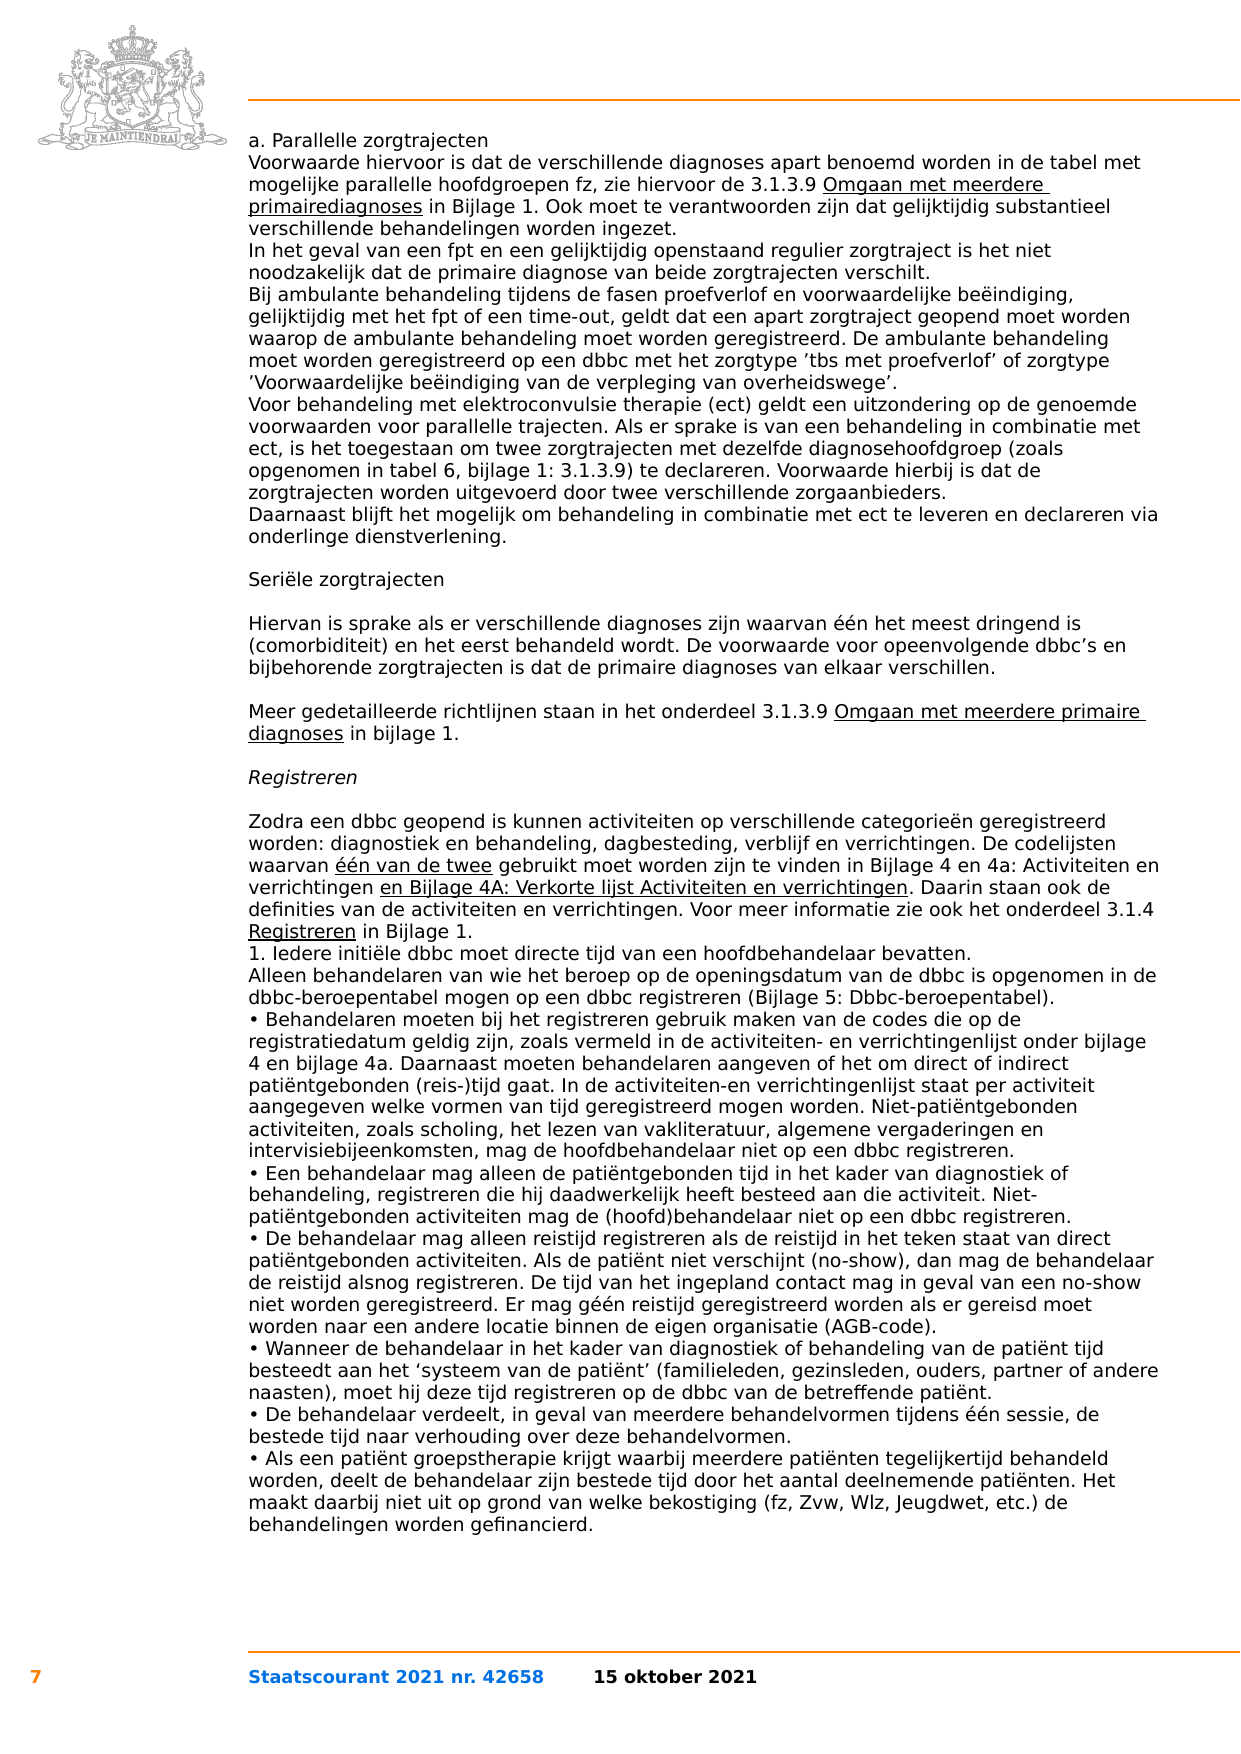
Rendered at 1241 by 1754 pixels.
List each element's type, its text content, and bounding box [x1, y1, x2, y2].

text • Een behandelaar mag alleen de patiëntgebonden tijd in het kader van diagnostiek of behandeling, registreren die hij daadwerkelijk heeft besteed aan die activiteit. Niet-patiëntgebonden activiteiten mag de (hoofd)behandelaar niet op een dbbc registreren. [248, 1162, 1163, 1228]
text Hiervan is sprake als er verschillende diagnoses zijn waarvan één het meest dringend is (comorbiditeit) en het eerst behandeld wordt. De voorwaarde voor opeenvolgende dbbc’s en bijbehorende zorgtrajecten is dat de primaire diagnoses van elkaar verschillen. [248, 613, 1163, 679]
text Meer gedetailleerde richtlijnen staan in het onderdeel 3.1.3.9 Omgaan met meerdere primaire diagnoses in bijlage 1. [248, 701, 1163, 745]
text Zodra een dbbc geopend is kunnen activiteiten op verschillende categorieën geregistreerd worden: diagnostiek en behandeling, dagbesteding, verblijf en verrichtingen. De codelijsten waarvan één van de twee gebruikt moet worden zijn te vinden in Bijlage 4 en 4a: Activiteiten en verrichtingen en Bijlage 4A: Verkorte lijst Activiteiten en verrichtingen. Daarin staan ook de definities van de activiteiten en verrichtingen. Voor meer informatie zie ook het onderdeel 3.1.4 Registreren in Bijlage 1. [248, 811, 1163, 943]
text Daarnaast blijft het mogelijk om behandeling in combinatie met ect te leveren en declareren via onderlinge dienstverlening. [248, 503, 1163, 547]
text Bij ambulante behandeling tijdens de fasen proefverlof en voorwaardelijke beëindiging, gelijktijdig met het fpt of een time-out, geldt dat een apart zorgtraject geopend moet worden waarop de ambulante behandeling moet worden geregistreerd. De ambulante behandeling moet worden geregistreerd op een dbbc met het zorgtype ’tbs met proefverlof’ of zorgtype ’Voorwaardelijke beëindiging van de verpleging van overheidswege’. [248, 284, 1163, 394]
text • De behandelaar verdeelt, in geval van meerdere behandelvormen tijdens één sessie, de bestede tijd naar verhouding over deze behandelvormen. [248, 1404, 1163, 1448]
text a. Parallelle zorgtrajecten [248, 130, 1163, 152]
text 1. Iedere initiële dbbc moet directe tijd van een hoofdbehandelaar bevatten. [248, 943, 1163, 964]
picture [38, 25, 227, 150]
text In het geval van een fpt en een gelijktijdig openstaand regulier zorgtraject is het niet noodzakelijk dat de primaire diagnose van beide zorgtrajecten verschilt. [248, 240, 1163, 284]
subtitle Seriële zorgtrajecten [248, 569, 1163, 591]
text • De behandelaar mag alleen reistijd registreren als de reistijd in het teken staat van direct patiëntgebonden activiteiten. Als de patiënt niet verschijnt (no-show), dan mag de behandelaar de reistijd alsnog registreren. De tijd van het ingepland contact mag in geval van een no-show niet worden geregistreerd. Er mag géén reistijd geregistreerd worden als er gereisd moet worden naar een andere locatie binnen de eigen organisatie (AGB-code). [248, 1228, 1163, 1338]
text • Als een patiënt groepstherapie krijgt waarbij meerdere patiënten tegelijkertijd behandeld worden, deelt de behandelaar zijn bestede tijd door het aantal deelnemende patiënten. Het maakt daarbij niet uit op grond van welke bekostiging (fz, Zvw, Wlz, Jeugdwet, etc.) de behandelingen worden gefinancierd. [248, 1448, 1163, 1536]
text Voor behandeling met elektroconvulsie therapie (ect) geldt een uitzondering op de genoemde voorwaarden voor parallelle trajecten. Als er sprake is van een behandeling in combinatie met ect, is het toegestaan om twee zorgtrajecten met dezelfde diagnosehoofdgroep (zoals opgenomen in tabel 6, bijlage 1: 3.1.3.9) te declareren. Voorwaarde hierbij is dat de zorgtrajecten worden uitgevoerd door twee verschillende zorgaanbieders. [248, 394, 1163, 503]
text • Behandelaren moeten bij het registreren gebruik maken van de codes die op de registratiedatum geldig zijn, zoals vermeld in de activiteiten- en verrichtingenlijst onder bijlage 4 en bijlage 4a. Daarnaast moeten behandelaren aangeven of het om direct of indirect patiëntgebonden (reis-)tijd gaat. In de activiteiten-en verrichtingenlijst staat per activiteit aangegeven welke vormen van tijd geregistreerd mogen worden. Niet-patiëntgebonden activiteiten, zoals scholing, het lezen van vakliteratuur, algemene vergaderingen en intervisiebijeenkomsten, mag de hoofdbehandelaar niet op een dbbc registreren. [248, 1008, 1163, 1162]
subtitle Registreren [248, 767, 1163, 789]
text Alleen behandelaren van wie het beroep op de openingsdatum van de dbbc is opgenomen in de dbbc-beroepentabel mogen op een dbbc registreren (Bijlage 5: Dbbc-beroepentabel). [248, 964, 1163, 1008]
text Voorwaarde hiervoor is dat de verschillende diagnoses apart benoemd worden in de tabel met mogelijke parallelle hoofdgroepen fz, zie hiervoor de 3.1.3.9 Omgaan met meerdere primairediagnoses in Bijlage 1. Ook moet te verantwoorden zijn dat gelijktijdig substantieel verschillende behandelingen worden ingezet. [248, 152, 1163, 240]
text • Wanneer de behandelaar in het kader van diagnostiek of behandeling van de patiënt tijd besteedt aan het ‘systeem van de patiënt’ (familieleden, gezinsleden, ouders, partner of andere naasten), moet hij deze tijd registreren op de dbbc van de betreffende patiënt. [248, 1338, 1163, 1404]
